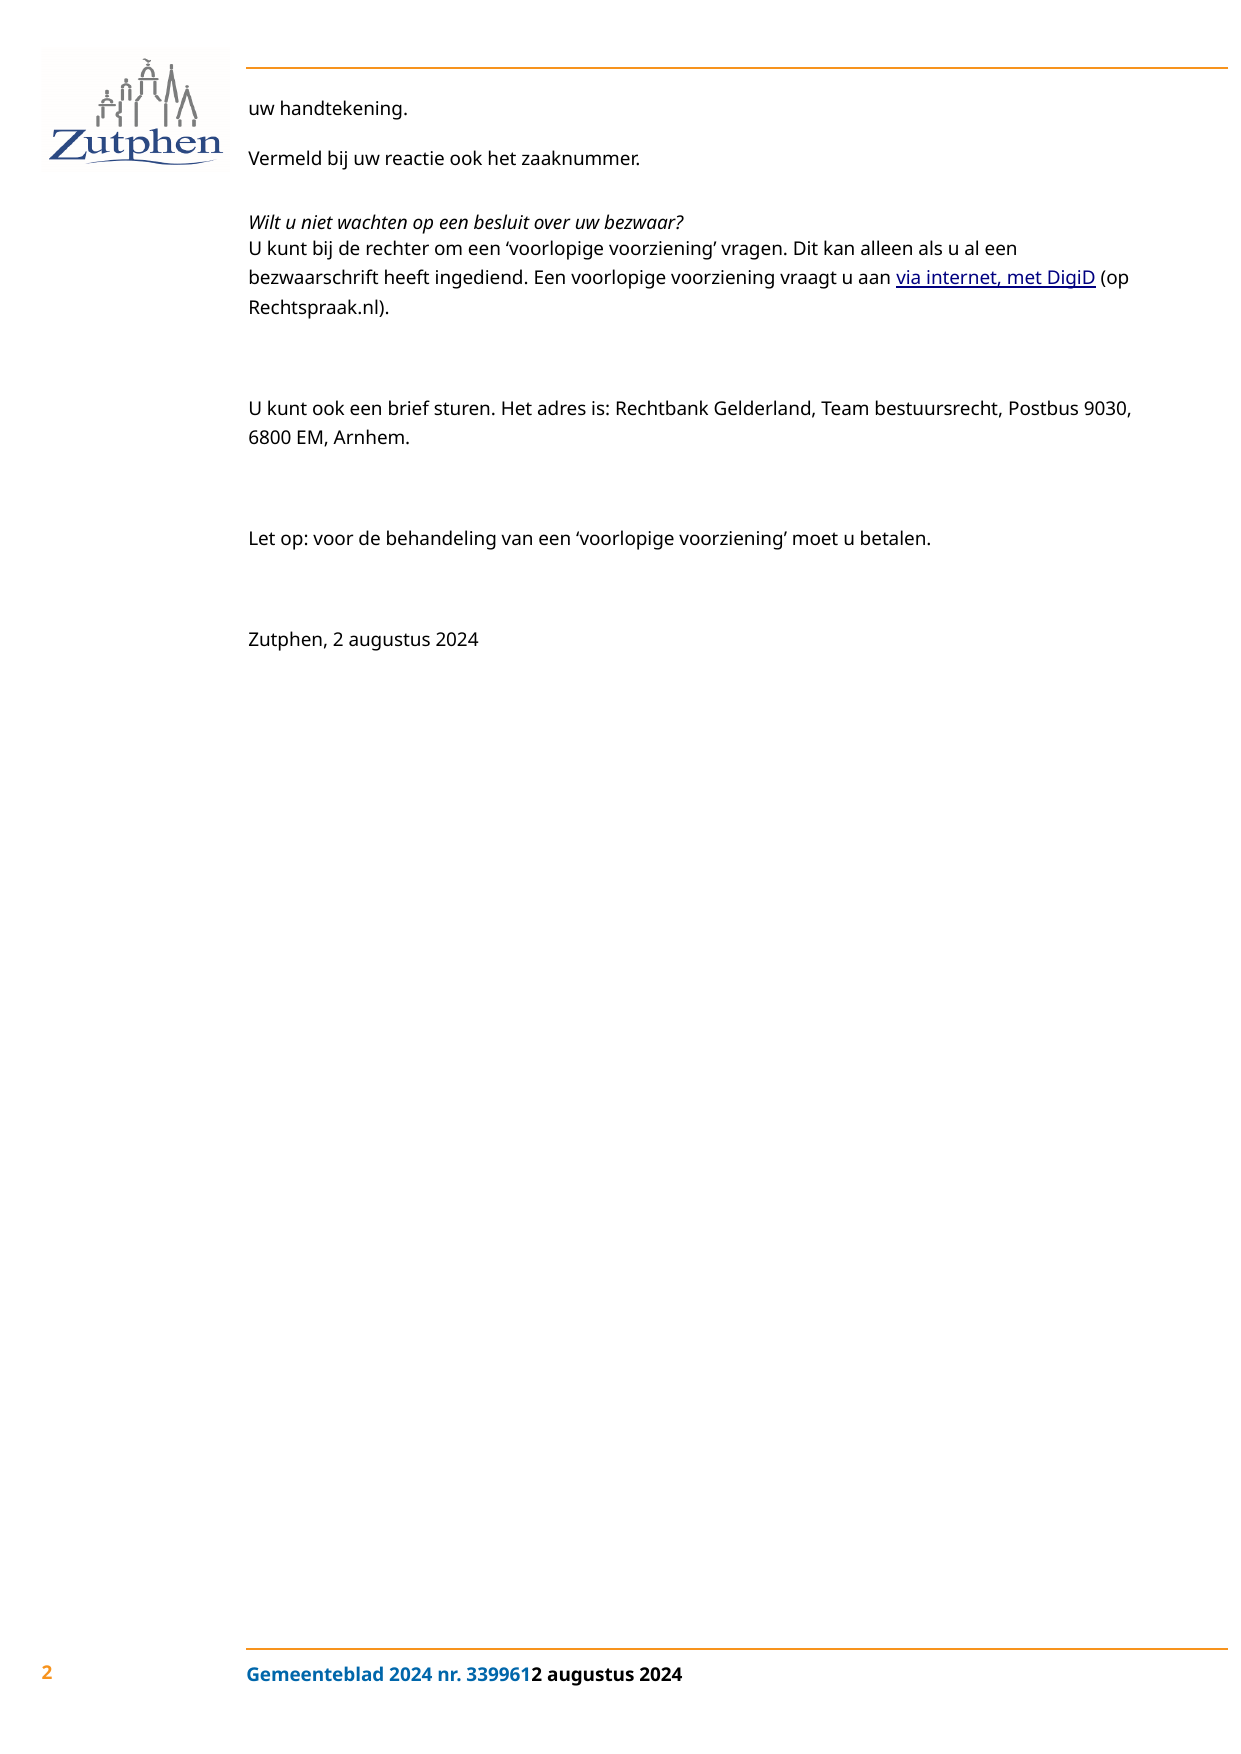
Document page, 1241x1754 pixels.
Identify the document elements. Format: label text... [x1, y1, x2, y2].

text Zutphen, 2 augustus 2024 [248, 626, 1152, 652]
text Let op: voor de behandeling van een ‘voorlopige voorziening’ moet u betalen. [248, 525, 1152, 551]
picture [41, 47, 231, 172]
text Wilt u niet wachten op een besluit over uw bezwaar? [248, 209, 1152, 235]
text U kunt ook een brief sturen. Het adres is: Rechtbank Gelderland, Team bestuursrecht, Postbus 9030, 6800 EM, Arnhem. [248, 395, 1152, 450]
text uw handtekening. [248, 95, 1152, 121]
text Vermeld bij uw reactie ook het zaaknummer. [248, 145, 1152, 171]
text U kunt bij de rechter om een ‘voorlopige voorziening’ vragen. Dit kan alleen als u al een bezwaarschrift heeft ingediend. Een voorlopige voorziening vraagt u aan via internet, met DigiD (op Rechtspraak.nl). [248, 235, 1152, 320]
